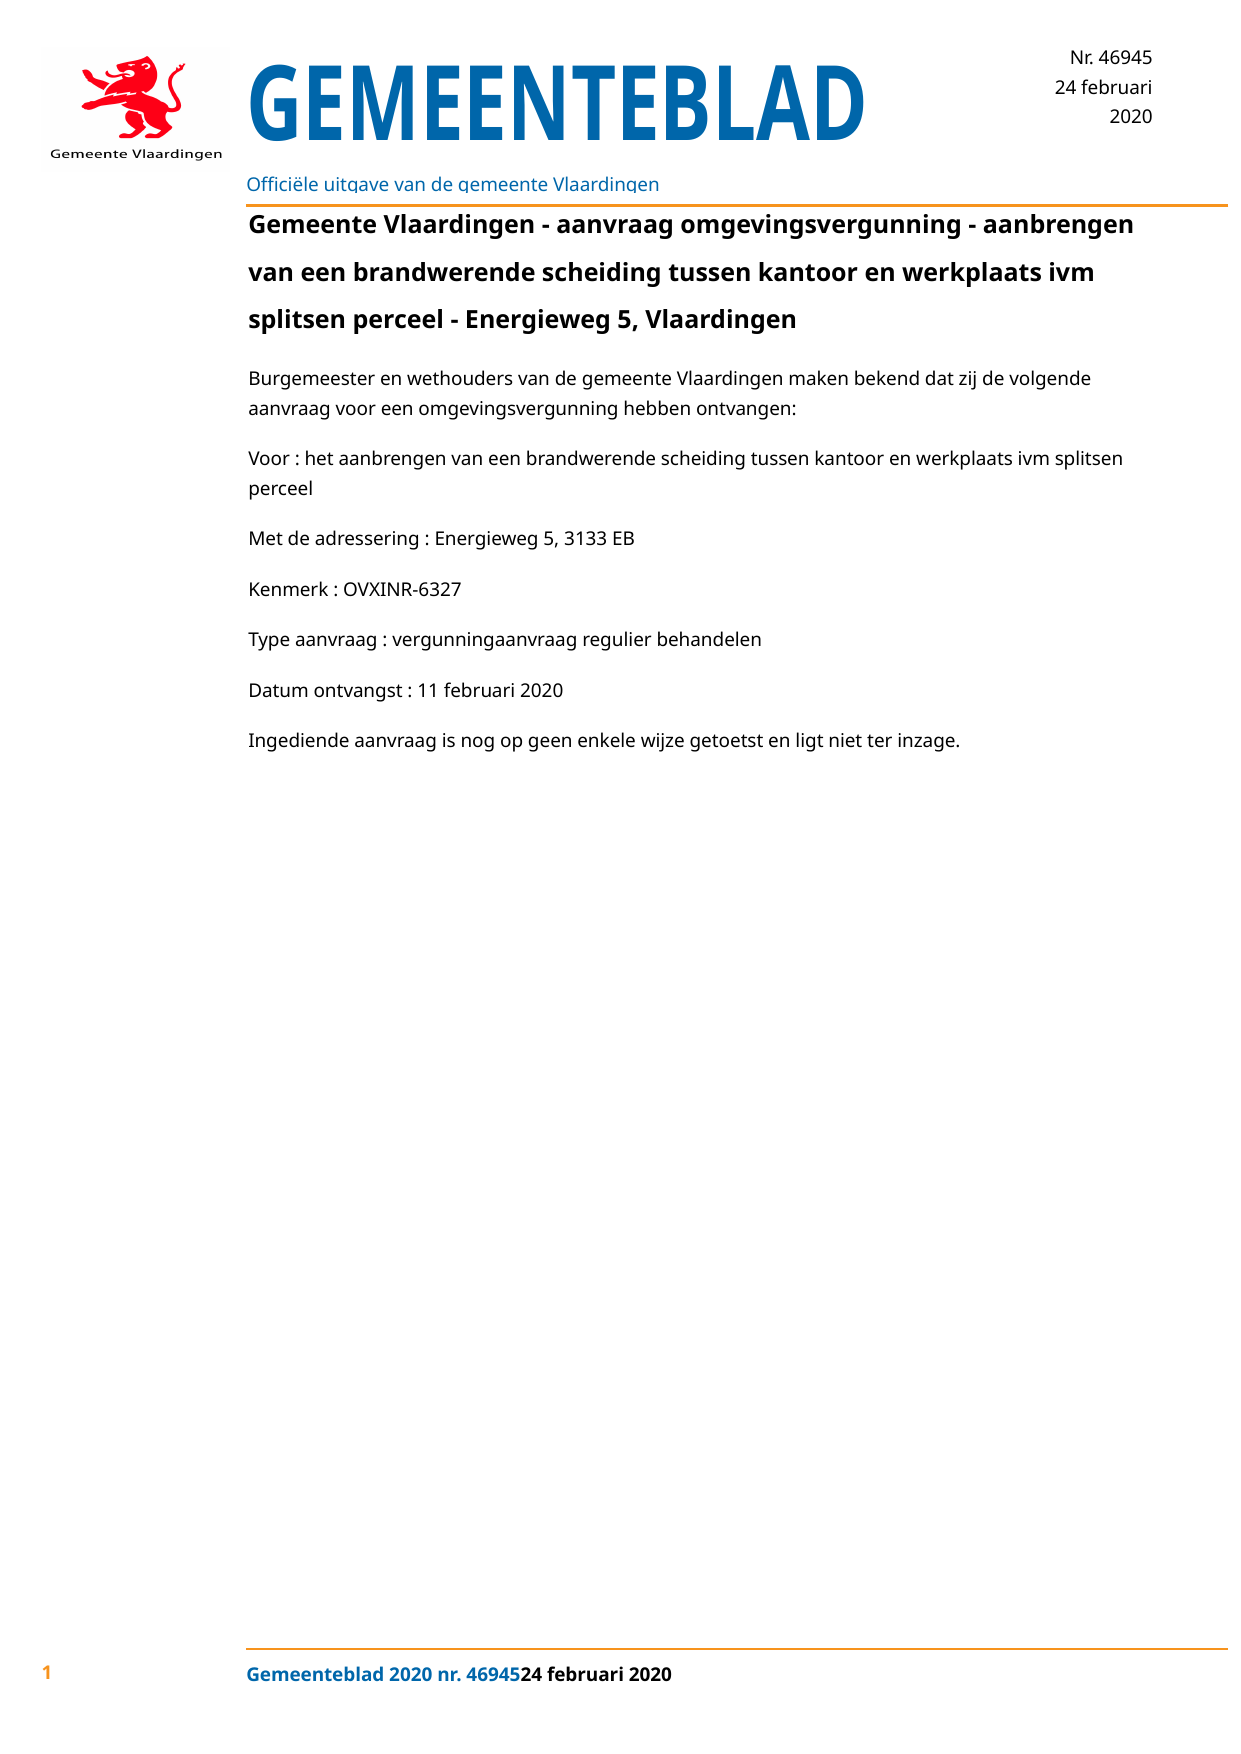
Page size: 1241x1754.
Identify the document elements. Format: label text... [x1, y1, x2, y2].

text Ingediende aanvraag is nog op geen enkele wijze getoetst en ligt niet ter inzage. [248, 727, 1152, 753]
text Kenmerk : OVXINR-6327 [248, 576, 1152, 602]
text Type aanvraag : vergunningaanvraag regulier behandelen [248, 626, 1152, 652]
text Voor : het aanbrengen van een brandwerende scheiding tussen kantoor en werkplaats ivm splitsen perceel [248, 446, 1152, 501]
picture [41, 47, 231, 172]
text Burgemeester en wethouders van de gemeente Vlaardingen maken bekend dat zij de volgende aanvraag voor een omgevingsvergunning hebben ontvangen: [248, 366, 1152, 421]
text Gemeente Vlaardingen - aanvraag omgevingsvergunning - aanbrengen van een brandwerende scheiding tussen kantoor en werkplaats ivm splitsen perceel - Energieweg 5, Vlaardingen [248, 207, 1152, 336]
text Met de adressering : Energieweg 5, 3133 EB [248, 526, 1152, 551]
text Datum ontvangst : 11 februari 2020 [248, 677, 1152, 702]
